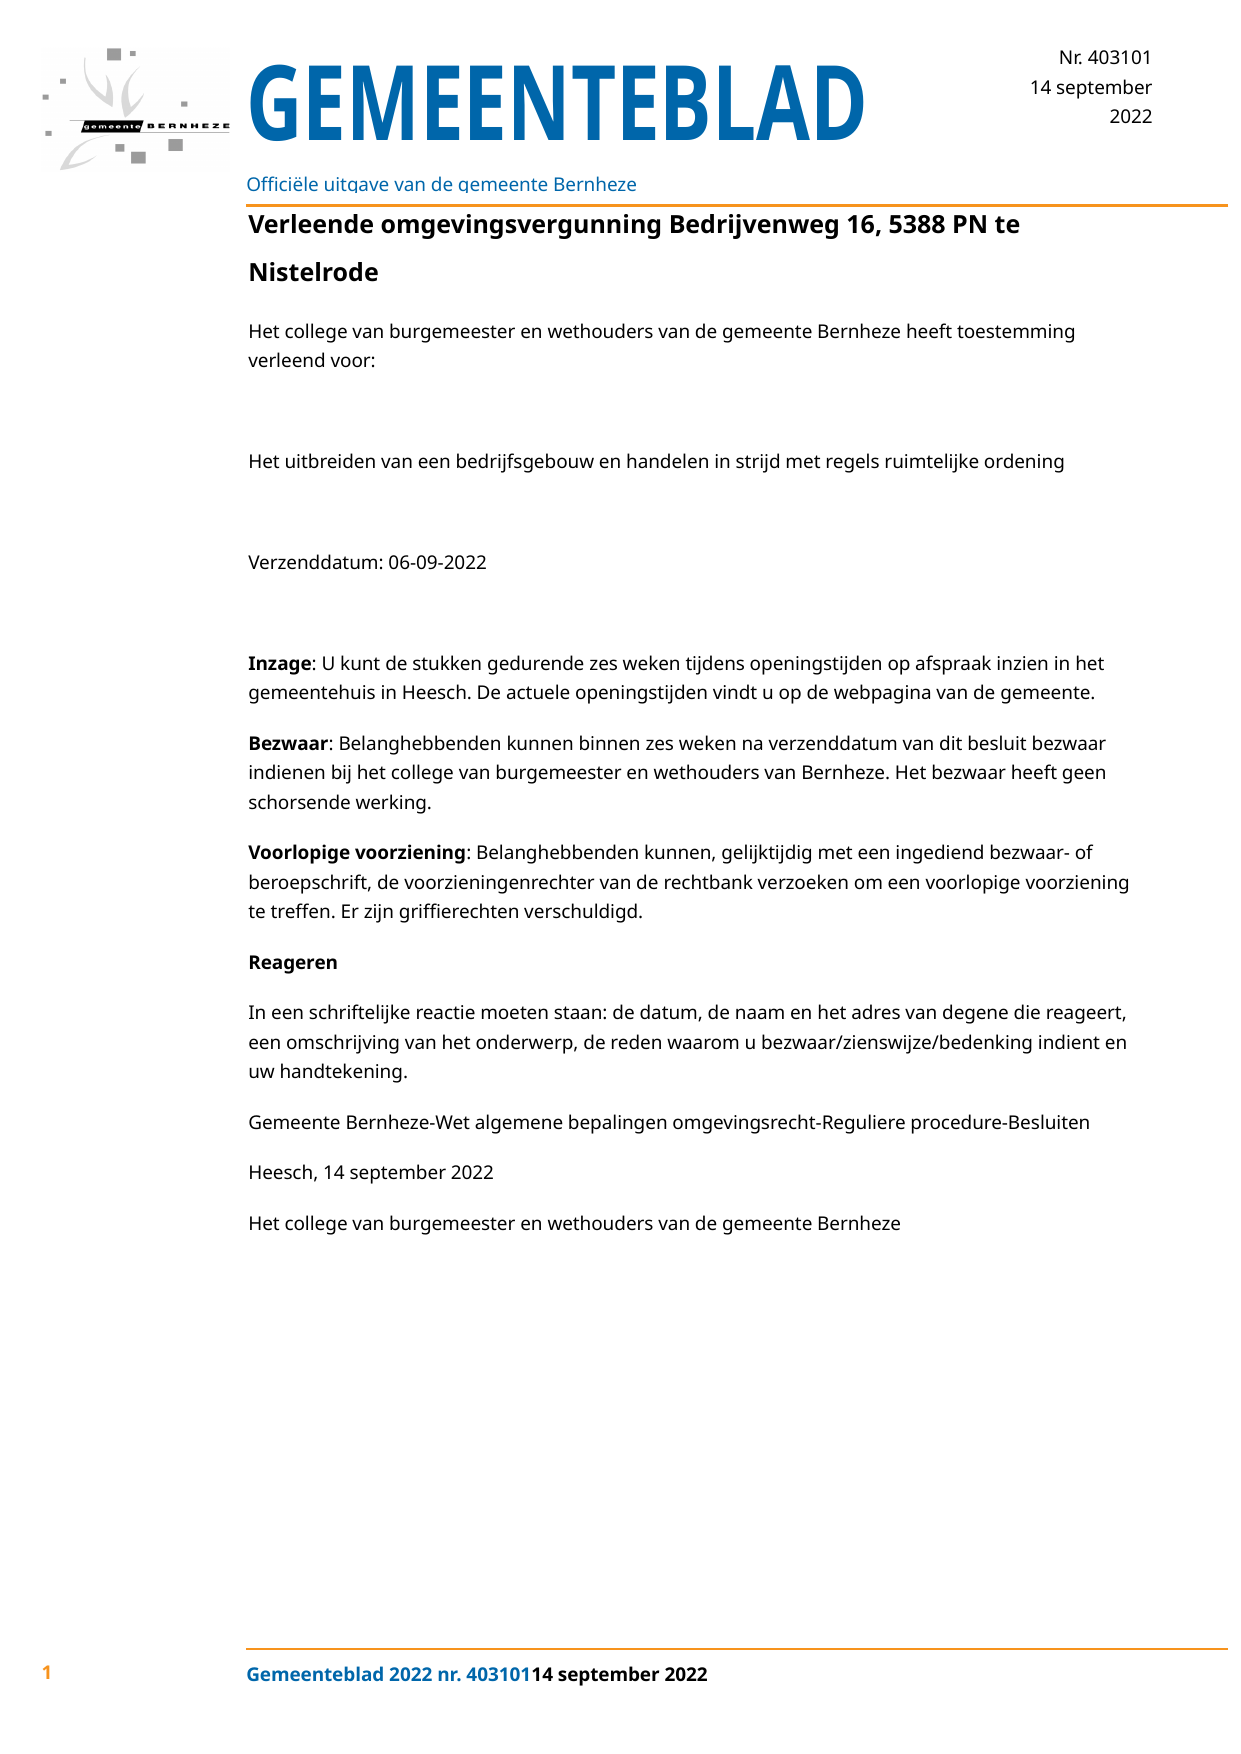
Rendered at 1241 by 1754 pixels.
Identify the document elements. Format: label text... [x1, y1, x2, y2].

text Inzage: U kunt de stukken gedurende zes weken tijdens openingstijden op afspraak inzien in het gemeentehuis in Heesch. De actuele openingstijden vindt u op de webpagina van de gemeente. [248, 650, 1152, 705]
text Heesch, 14 september 2022 [248, 1159, 1152, 1185]
text Reageren [248, 949, 1152, 975]
text Gemeente Bernheze-Wet algemene bepalingen omgevingsrecht-Reguliere procedure-Besluiten [248, 1109, 1152, 1135]
text Bezwaar: Belanghebbenden kunnen binnen zes weken na verzenddatum van dit besluit bezwaar indienen bij het college van burgemeester en wethouders van Bernheze. Het bezwaar heeft geen schorsende werking. [248, 730, 1152, 815]
picture [41, 47, 231, 172]
text Het college van burgemeester en wethouders van de gemeente Bernheze [248, 1210, 1152, 1236]
text Verleende omgevingsvergunning Bedrijvenweg 16, 5388 PN te Nistelrode [248, 207, 1152, 288]
text Verzenddatum: 06-09-2022 [248, 549, 1152, 575]
text In een schriftelijke reactie moeten staan: de datum, de naam en het adres van degene die reageert, een omschrijving van het onderwerp, de reden waarom u bezwaar/zienswijze/bedenking indient en uw handtekening. [248, 999, 1152, 1084]
text Voorlopige voorziening: Belanghebbenden kunnen, gelijktijdig met een ingediend bezwaar- of beroepschrift, de voorzieningenrechter van de rechtbank verzoeken om een voorlopige voorziening te treffen. Er zijn griffierechten verschuldigd. [248, 839, 1152, 924]
text Het uitbreiden van een bedrijfsgebouw en handelen in strijd met regels ruimtelijke ordening [248, 448, 1152, 474]
text Het college van burgemeester en wethouders van de gemeente Bernheze heeft toestemming verleend voor: [248, 318, 1152, 373]
